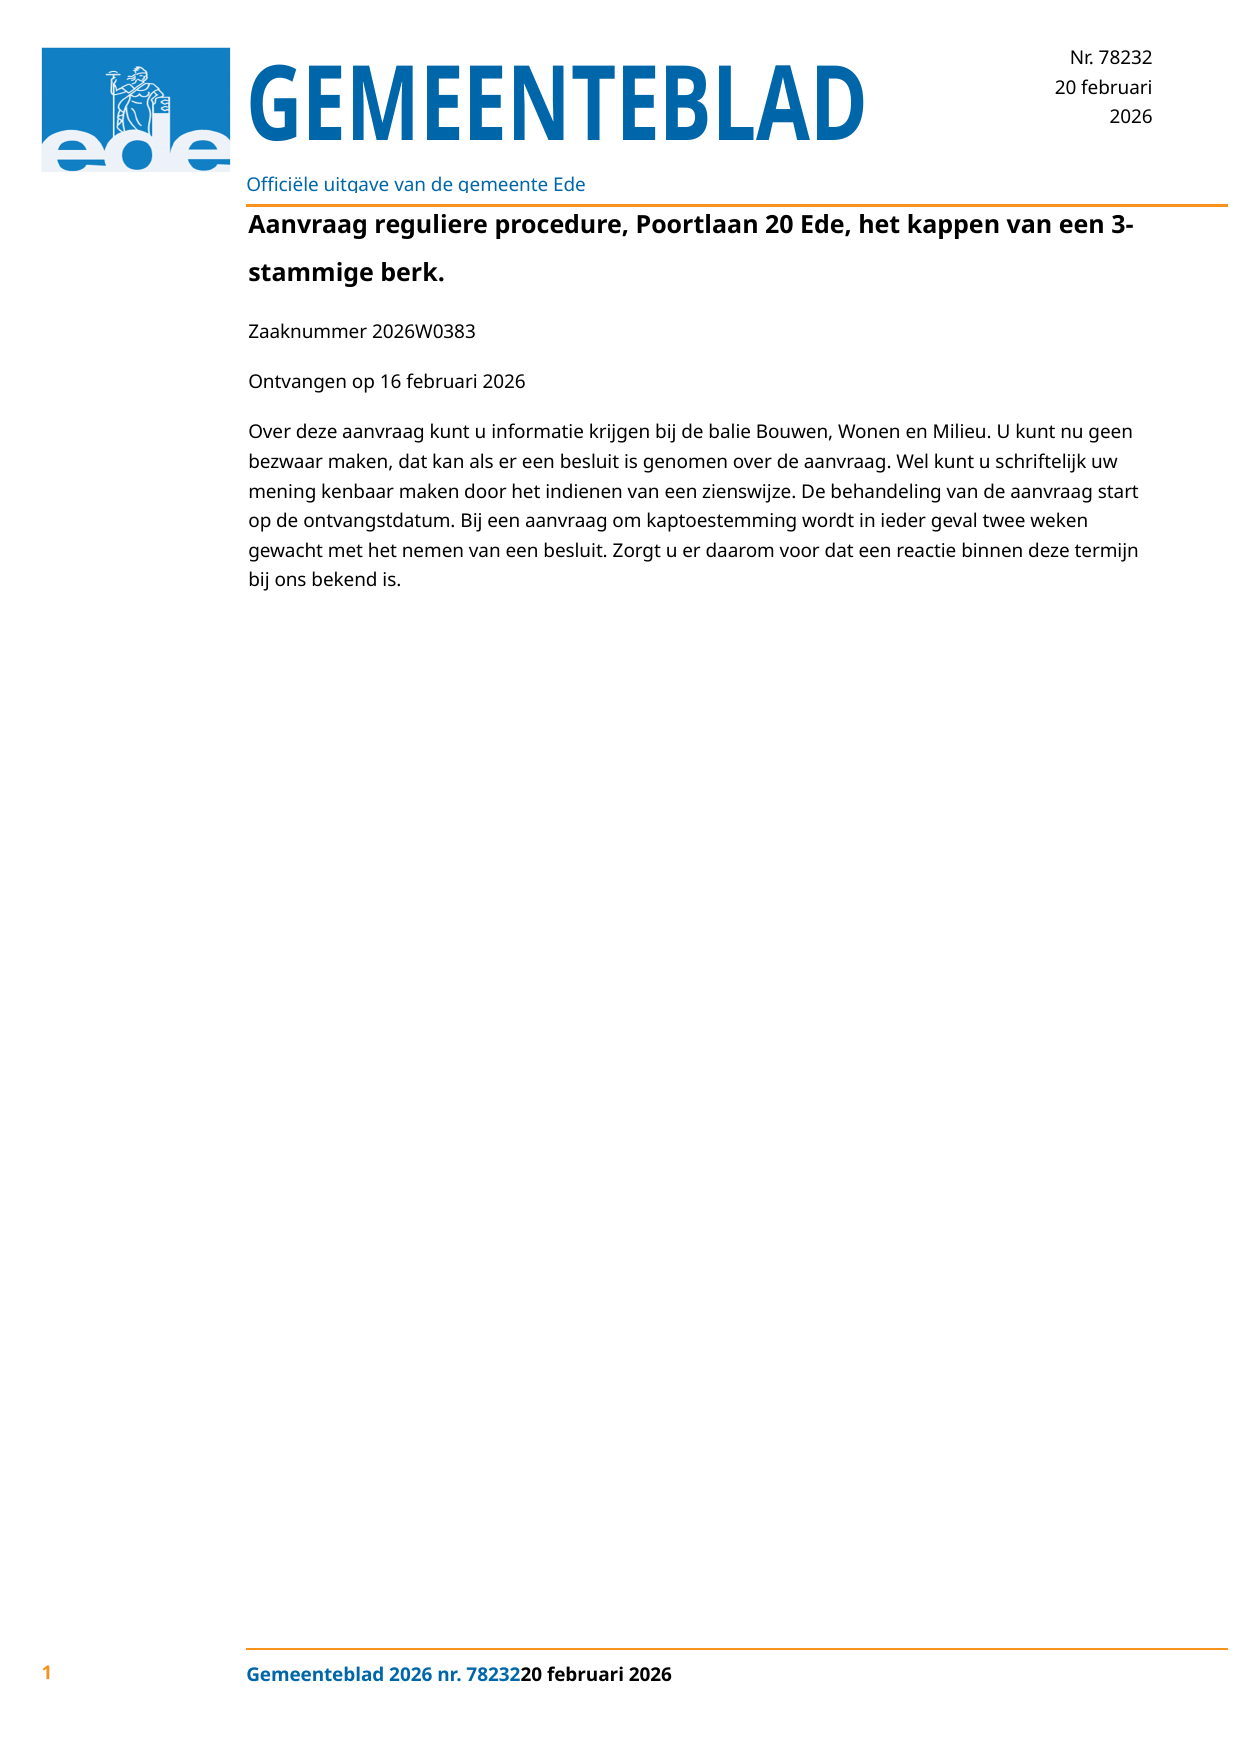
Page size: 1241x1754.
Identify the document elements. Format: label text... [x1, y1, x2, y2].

text Ontvangen op 16 februari 2026 [248, 368, 1152, 394]
text Over deze aanvraag kunt u informatie krijgen bij de balie Bouwen, Wonen en Milieu. U kunt nu geen bezwaar maken, dat kan als er een besluit is genomen over de aanvraag. Wel kunt u schriftelijk uw mening kenbaar maken door het indienen van een zienswijze. De behandeling van de aanvraag start op de ontvangstdatum. Bij een aanvraag om kaptoestemming wordt in ieder geval twee weken gewacht met het nemen van een besluit. Zorgt u er daarom voor dat een reactie binnen deze termijn bij ons bekend is. [248, 419, 1152, 592]
picture [41, 47, 231, 172]
text Aanvraag reguliere procedure, Poortlaan 20 Ede, het kappen van een 3-stammige berk. [248, 207, 1152, 288]
text Zaaknummer 2026W0383 [248, 318, 1152, 344]
